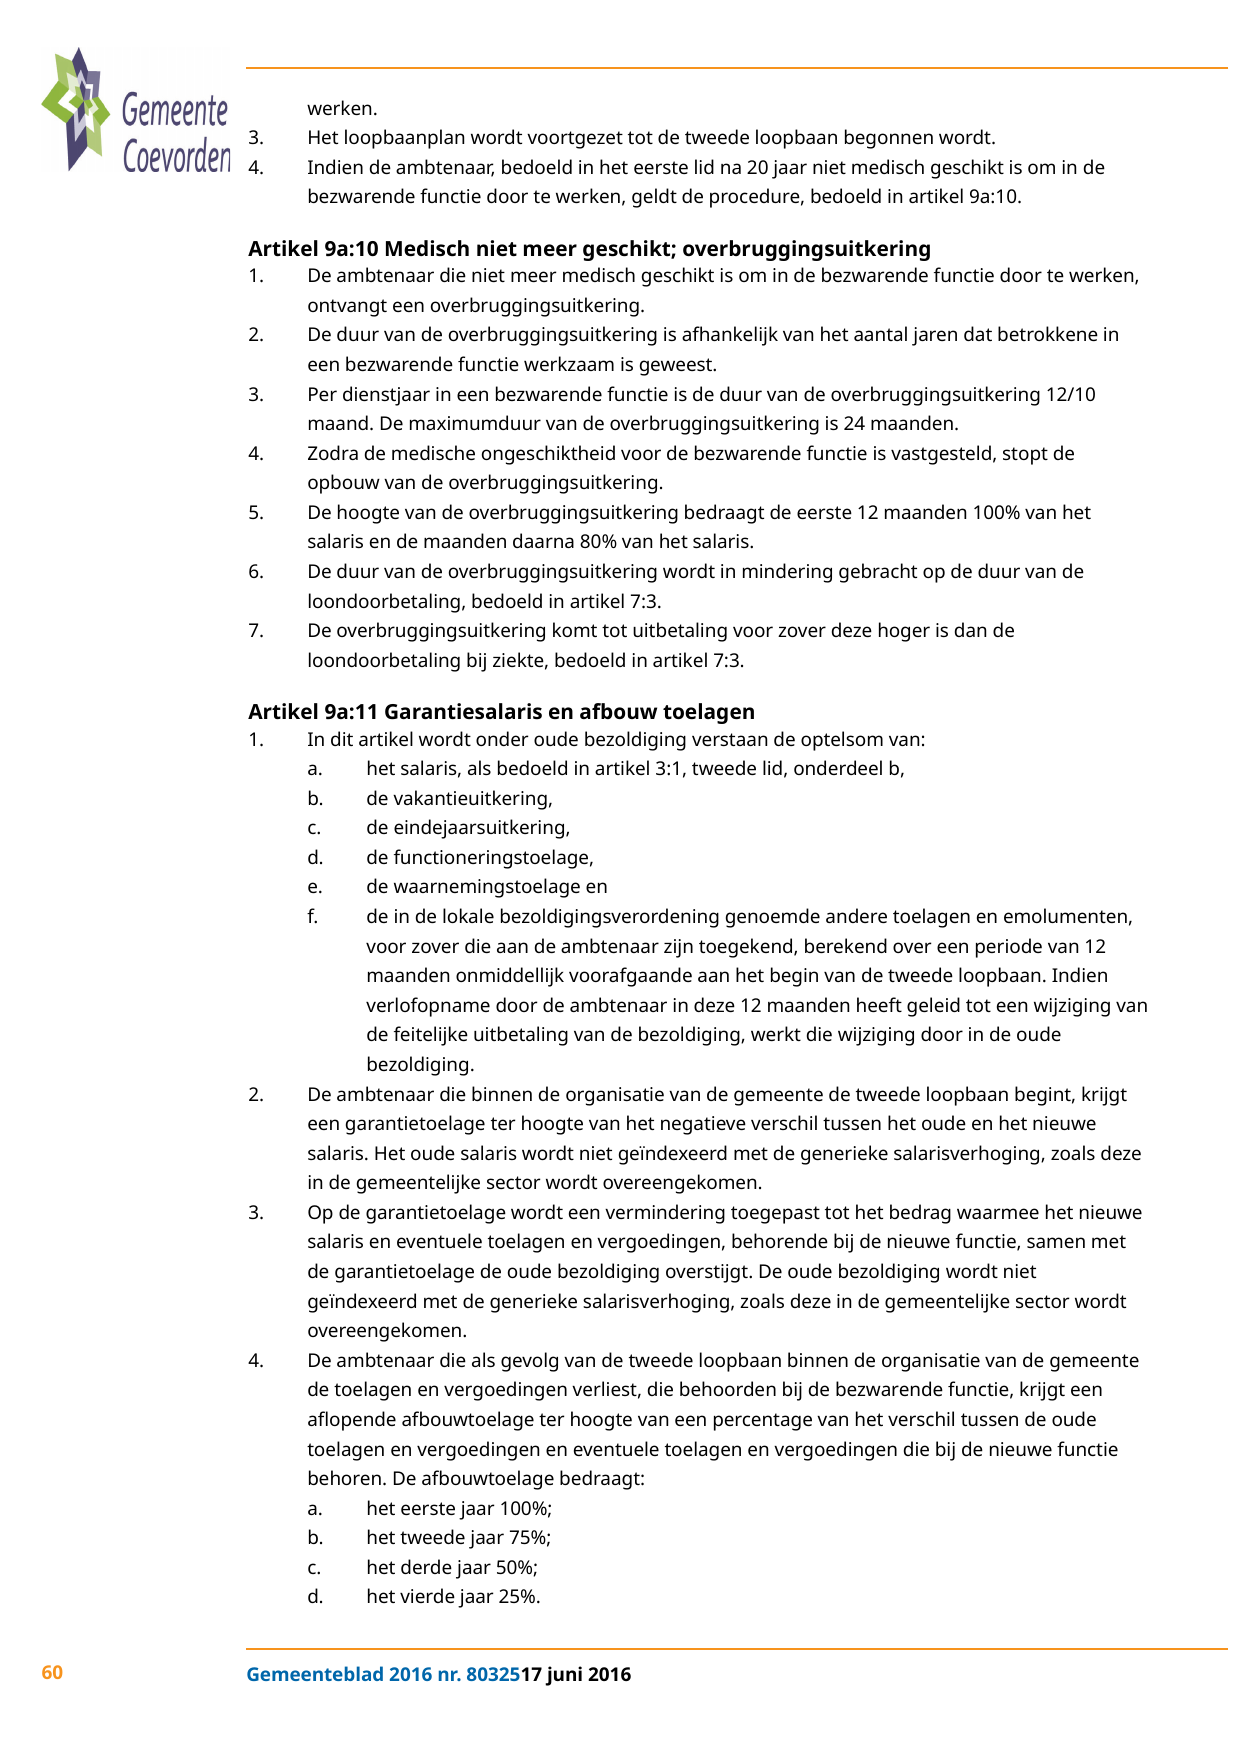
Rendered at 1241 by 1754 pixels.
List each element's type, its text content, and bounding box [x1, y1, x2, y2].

list De ambtenaar die niet meer medisch geschikt is om in de bezwarende functie door te werken, ontvangt een overbruggingsuitkering. [248, 262, 1152, 318]
list de vakantieuitkering, [307, 785, 1152, 811]
list De duur van de overbruggingsuitkering wordt in mindering gebracht op de duur van de loondoorbetaling, bedoeld in artikel 7:3. [248, 558, 1152, 613]
list de eindejaarsuitkering, [307, 814, 1152, 840]
picture [41, 47, 231, 172]
list De overbruggingsuitkering komt tot uitbetaling voor zover deze hoger is dan de loondoorbetaling bij ziekte, bedoeld in artikel 7:3. [248, 617, 1152, 673]
text Artikel 9a:10 Medisch niet meer geschikt; overbruggingsuitkering [248, 234, 1152, 262]
list Op de garantietoelage wordt een vermindering toegepast tot het bedrag waarmee het nieuwe salaris en eventuele toelagen en vergoedingen, behorende bij de nieuwe functie, samen met de garantietoelage de oude bezoldiging overstijgt. De oude bezoldiging wordt niet geïndexeerd met de generieke salarisverhoging, zoals deze in de gemeentelijke sector wordt overeengekomen. [248, 1199, 1152, 1343]
list Per dienstjaar in een bezwarende functie is de duur van de overbruggingsuitkering 12/10 maand. De maximumduur van de overbruggingsuitkering is 24 maanden. [248, 381, 1152, 436]
list Indien de ambtenaar, bedoeld in het eerste lid na 20 jaar niet medisch geschikt is om in de bezwarende functie door te werken, geldt de procedure, bedoeld in artikel 9a:10. [248, 154, 1152, 209]
list de waarnemingstoelage en [307, 874, 1152, 899]
list het derde jaar 50%; [307, 1554, 1152, 1580]
list Het loopbaanplan wordt voortgezet tot de tweede loopbaan begonnen wordt. [248, 124, 1152, 150]
list De hoogte van de overbruggingsuitkering bedraagt de eerste 12 maanden 100% van het salaris en de maanden daarna 80% van het salaris. [248, 499, 1152, 554]
list het tweede jaar 75%; [307, 1524, 1152, 1550]
list In dit artikel wordt onder oude bezoldiging verstaan de optelsom van: [248, 726, 1152, 752]
list De ambtenaar die binnen de organisatie van de gemeente de tweede loopbaan begint, krijgt een garantietoelage ter hoogte van het negatieve verschil tussen het oude en het nieuwe salaris. Het oude salaris wordt niet geïndexeerd met de generieke salarisverhoging, zoals deze in de gemeentelijke sector wordt overeengekomen. [248, 1081, 1152, 1195]
list het vierde jaar 25%. [307, 1584, 1152, 1609]
list De duur van de overbruggingsuitkering is afhankelijk van het aantal jaren dat betrokkene in een bezwarende functie werkzaam is geweest. [248, 322, 1152, 377]
list De ambtenaar die als gevolg van de tweede loopbaan binnen de organisatie van de gemeente de toelagen en vergoedingen verliest, die behoorden bij de bezwarende functie, krijgt een aflopende afbouwtoelage ter hoogte van een percentage van het verschil tussen de oude toelagen en vergoedingen en eventuele toelagen en vergoedingen die bij de nieuwe functie behoren. De afbouwtoelage bedraagt: [248, 1347, 1152, 1491]
list Zodra de medische ongeschiktheid voor de bezwarende functie is vastgesteld, stopt de opbouw van de overbruggingsuitkering. [248, 440, 1152, 495]
list de in de lokale bezoldigingsverordening genoemde andere toelagen en emolumenten, voor zover die aan de ambtenaar zijn toegekend, berekend over een periode van 12 maanden onmiddellijk voorafgaande aan het begin van de tweede loopbaan. Indien verlofopname door de ambtenaar in deze 12 maanden heeft geleid tot een wijziging van de feitelijke uitbetaling van de bezoldiging, werkt die wijziging door in de oude bezoldiging. [307, 903, 1152, 1077]
list de functioneringstoelage, [307, 844, 1152, 870]
list het salaris, als bedoeld in artikel 3:1, tweede lid, onderdeel b, [307, 755, 1152, 781]
list het eerste jaar 100%; [307, 1495, 1152, 1521]
text Artikel 9a:11 Garantiesalaris en afbouw toelagen [248, 697, 1152, 726]
list werken. [248, 95, 1152, 121]
